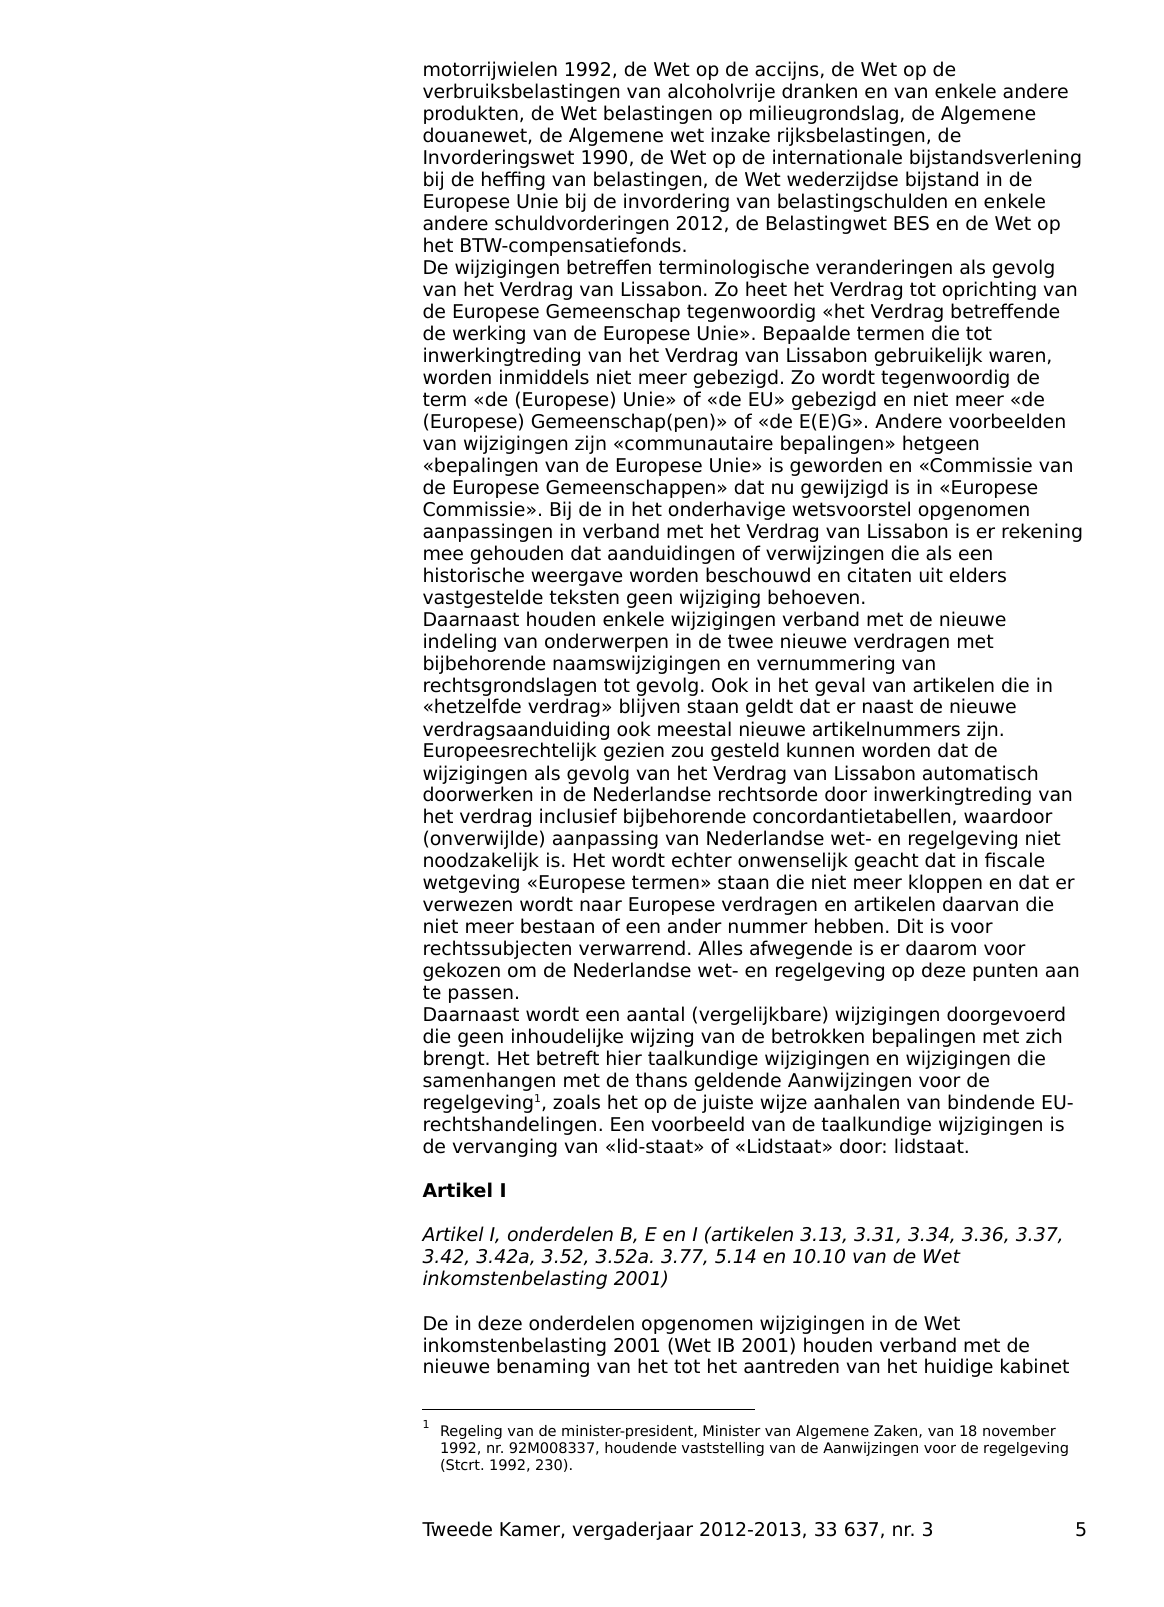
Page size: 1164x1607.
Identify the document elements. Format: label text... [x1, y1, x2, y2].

subtitle Artikel I [422, 1180, 1087, 1202]
text De in deze onderdelen opgenomen wijzigingen in de Wet inkomstenbelasting 2001 (Wet IB 2001) houden verband met de nieuwe benaming van het tot het aantreden van het huidige kabinet [422, 1312, 1087, 1378]
subtitle Artikel I, onderdelen B, E en I (artikelen 3.13, 3.31, 3.34, 3.36, 3.37, 3.42, 3.42a, 3.52, 3.52a. 3.77, 5.14 en 10.10 van de Wet inkomstenbelasting 2001) [422, 1224, 1087, 1290]
text motorrijwielen 1992, de Wet op de accijns, de Wet op de verbruiksbelastingen van alcoholvrije dranken en van enkele andere produkten, de Wet belastingen op milieugrondslag, de Algemene douanewet, de Algemene wet inzake rijksbelastingen, de Invorderingswet 1990, de Wet op de internationale bijstandsverlening bij de heffing van belastingen, de Wet wederzijdse bijstand in de Europese Unie bij de invordering van belastingschulden en enkele andere schuldvorderingen 2012, de Belastingwet BES en de Wet op het BTW-compensatiefonds. [422, 59, 1087, 257]
text Daarnaast wordt een aantal (vergelijkbare) wijzigingen doorgevoerd die geen inhoudelijke wijzing van de betrokken bepalingen met zich brengt. Het betreft hier taalkundige wijzigingen en wijzigingen die samenhangen met de thans geldende Aanwijzingen voor de regelgeving, zoals het op de juiste wijze aanhalen van bindende EU-rechtshandelingen. Een voorbeeld van de taalkundige wijzigingen is de vervanging van «lid-staat» of «Lidstaat» door: lidstaat. [422, 1004, 1087, 1158]
text De wijzigingen betreffen terminologische veranderingen als gevolg van het Verdrag van Lissabon. Zo heet het Verdrag tot oprichting van de Europese Gemeenschap tegenwoordig «het Verdrag betreffende de werking van de Europese Unie». Bepaalde termen die tot inwerkingtreding van het Verdrag van Lissabon gebruikelijk waren, worden inmiddels niet meer gebezigd. Zo wordt tegenwoordig de term «de (Europese) Unie» of «de EU» gebezigd en niet meer «de (Europese) Gemeenschap(pen)» of «de E(E)G». Andere voorbeelden van wijzigingen zijn «communautaire bepalingen» hetgeen «bepalingen van de Europese Unie» is geworden en «Commissie van de Europese Gemeenschappen» dat nu gewijzigd is in «Europese Commissie». Bij de in het onderhavige wetsvoorstel opgenomen aanpassingen in verband met het Verdrag van Lissabon is er rekening mee gehouden dat aanduidingen of verwijzingen die als een historische weergave worden beschouwd en citaten uit elders vastgestelde teksten geen wijziging behoeven. [422, 257, 1087, 608]
text Daarnaast houden enkele wijzigingen verband met de nieuwe indeling van onderwerpen in de twee nieuwe verdragen met bijbehorende naamswijzigingen en vernummering van rechtsgrondslagen tot gevolg. Ook in het geval van artikelen die in «hetzelfde verdrag» blijven staan geldt dat er naast de nieuwe verdragsaanduiding ook meestal nieuwe artikelnummers zijn. [422, 608, 1087, 740]
text Regeling van de minister-president, Minister van Algemene Zaken, van 18 november 1992, nr. 92M008337, houdende vaststelling van de Aanwijzingen voor de regelgeving (Stcrt. 1992, 230). [422, 1418, 1087, 1474]
text Europeesrechtelijk gezien zou gesteld kunnen worden dat de wijzigingen als gevolg van het Verdrag van Lissabon automatisch doorwerken in de Nederlandse rechtsorde door inwerkingtreding van het verdrag inclusief bijbehorende concordantietabellen, waardoor (onverwijlde) aanpassing van Nederlandse wet- en regelgeving niet noodzakelijk is. Het wordt echter onwenselijk geacht dat in fiscale wetgeving «Europese termen» staan die niet meer kloppen en dat er verwezen wordt naar Europese verdragen en artikelen daarvan die niet meer bestaan of een ander nummer hebben. Dit is voor rechtssubjecten verwarrend. Alles afwegende is er daarom voor gekozen om de Nederlandse wet- en regelgeving op deze punten aan te passen. [422, 740, 1087, 1004]
